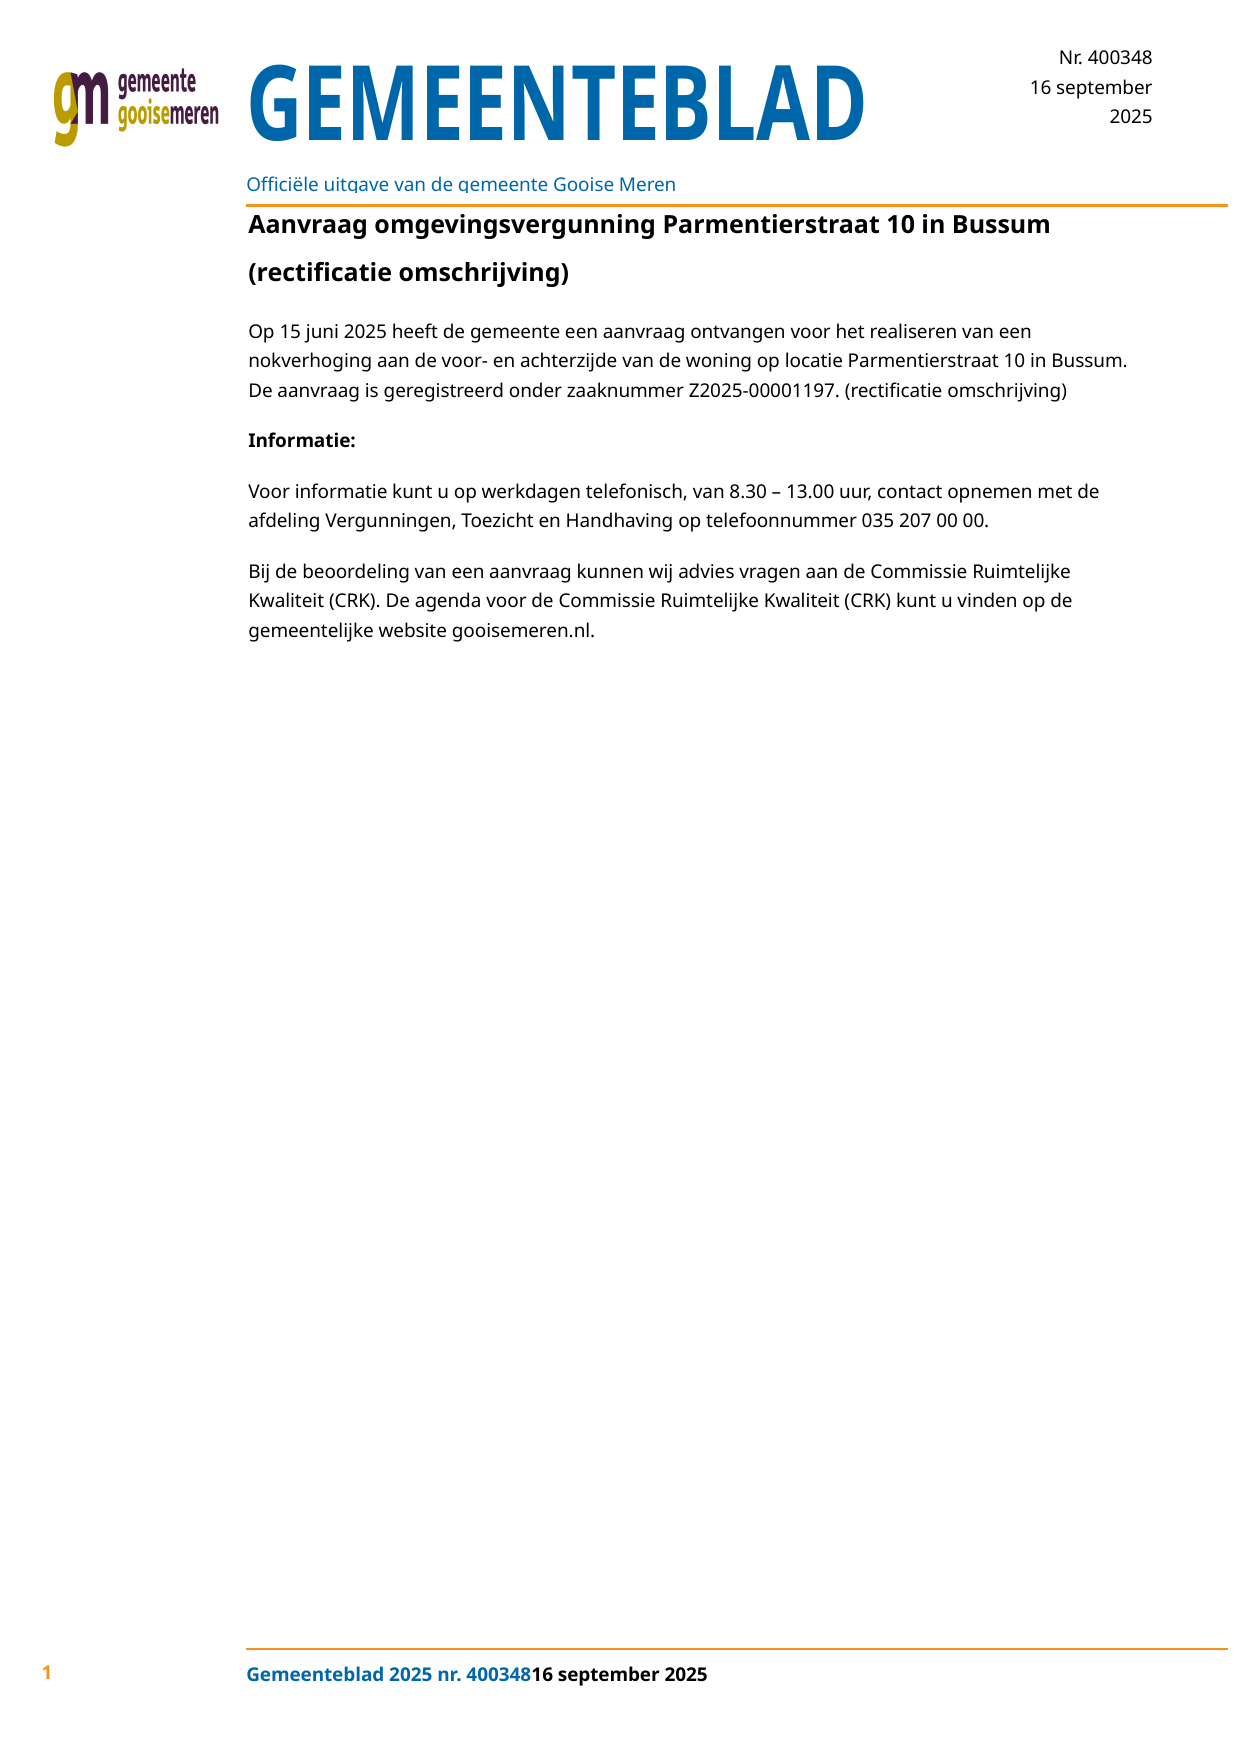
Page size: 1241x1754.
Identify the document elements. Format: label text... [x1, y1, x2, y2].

text Aanvraag omgevingsvergunning Parmentierstraat 10 in Bussum (rectificatie omschrijving) [248, 207, 1152, 288]
text Voor informatie kunt u op werkdagen telefonisch, van 8.30 – 13.00 uur, contact opnemen met de afdeling Vergunningen, Toezicht en Handhaving op telefoonnummer 035 207 00 00. [248, 478, 1152, 533]
picture [41, 47, 231, 172]
text Informatie: [248, 427, 1152, 453]
text Bij de beoordeling van een aanvraag kunnen wij advies vragen aan de Commissie Ruimtelijke Kwaliteit (CRK). De agenda voor de Commissie Ruimtelijke Kwaliteit (CRK) kunt u vinden op de gemeentelijke website gooisemeren.nl. [248, 558, 1152, 643]
text Op 15 juni 2025 heeft de gemeente een aanvraag ontvangen voor het realiseren van een nokverhoging aan de voor- en achterzijde van de woning op locatie Parmentierstraat 10 in Bussum. De aanvraag is geregistreerd onder zaaknummer Z2025-00001197. (rectificatie omschrijving) [248, 318, 1152, 403]
